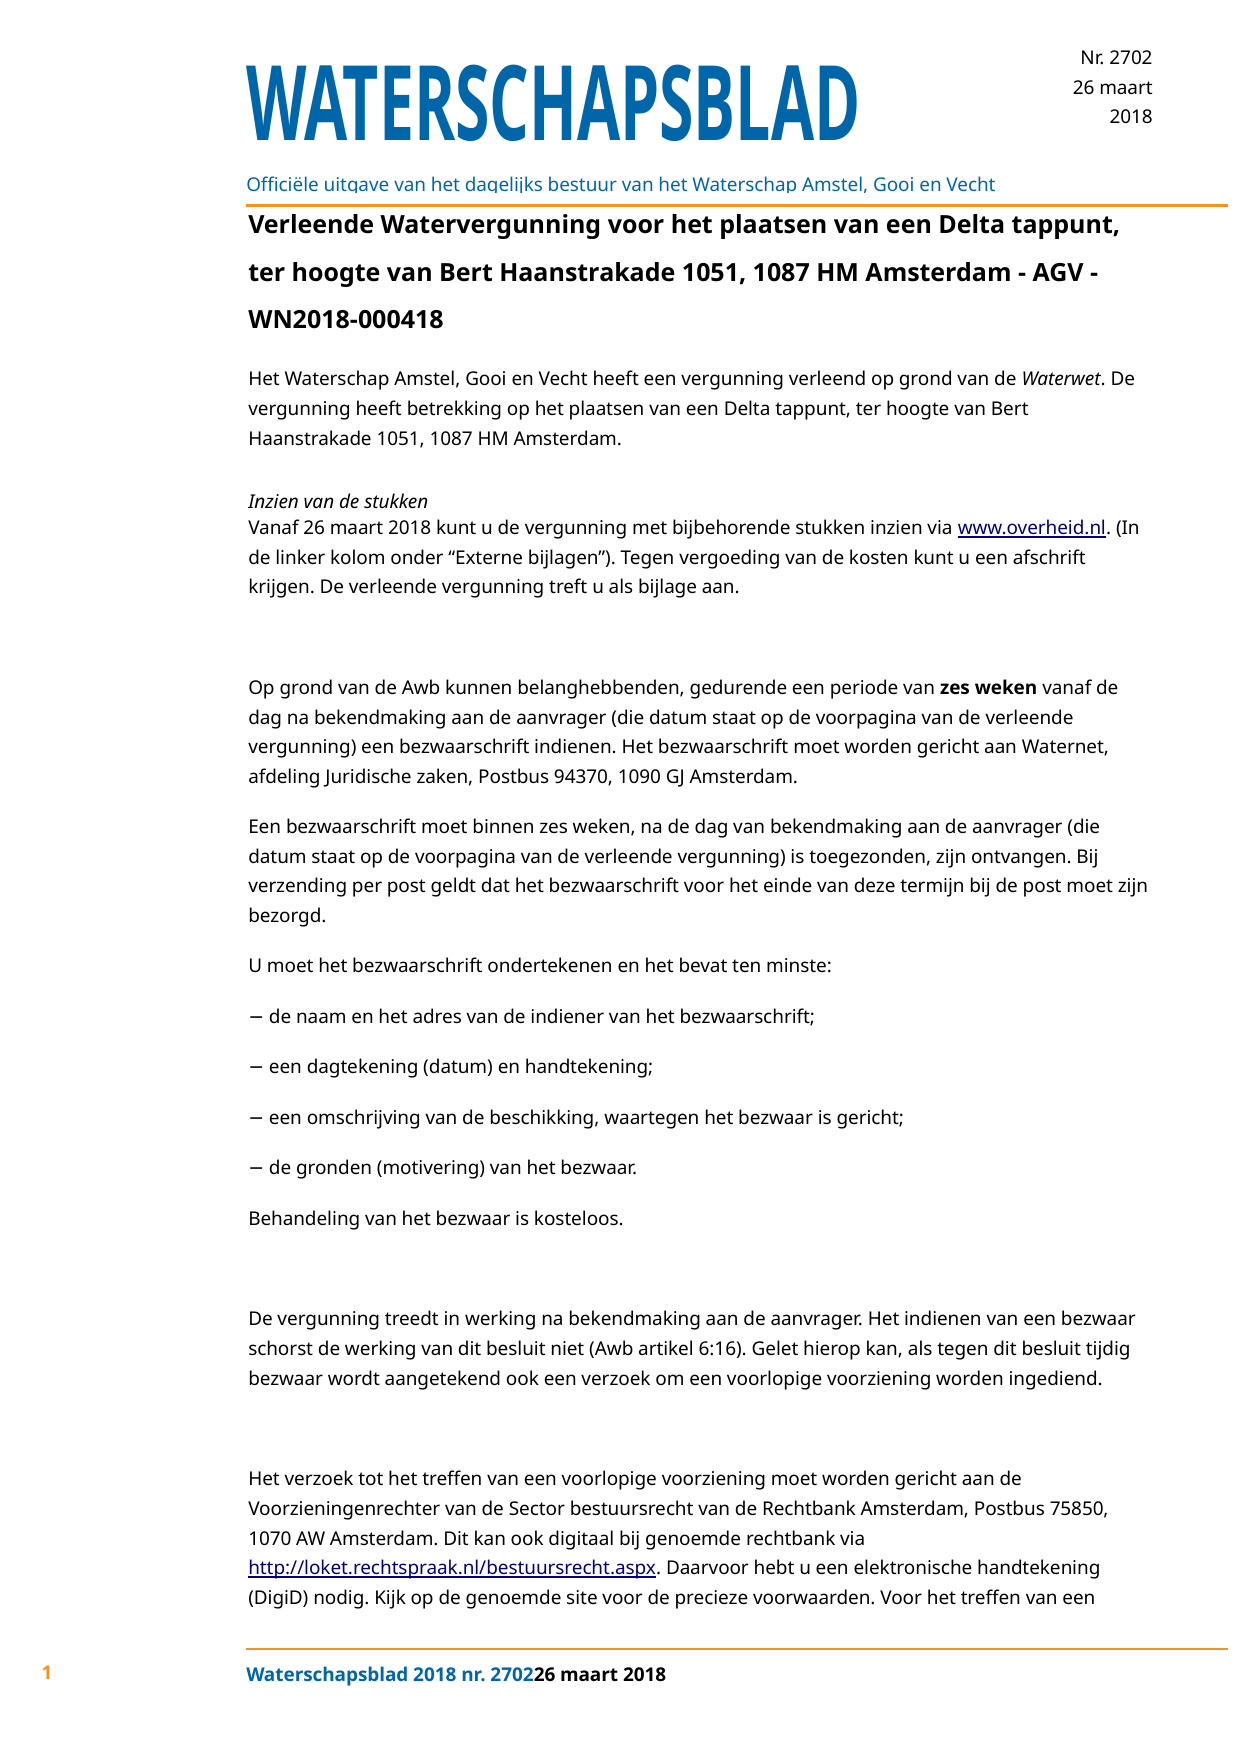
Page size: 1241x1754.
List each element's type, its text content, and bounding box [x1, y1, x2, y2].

text Verleende Watervergunning voor het plaatsen van een Delta tappunt, ter hoogte van Bert Haanstrakade 1051, 1087 HM Amsterdam - AGV - WN2018-000418 [248, 207, 1152, 336]
text Vanaf 26 maart 2018 kunt u de vergunning met bijbehorende stukken inzien via www.overheid.nl. (In de linker kolom onder “Externe bijlagen”). Tegen vergoeding van de kosten kunt u een afschrift krijgen. De verleende vergunning treft u als bijlage aan. [248, 514, 1152, 599]
text Behandeling van het bezwaar is kosteloos. [248, 1205, 1152, 1231]
text Het Waterschap Amstel, Gooi en Vecht heeft een vergunning verleend op grond van de Waterwet. De vergunning heeft betrekking op het plaatsen van een Delta tappunt, ter hoogte van Bert Haanstrakade 1051, 1087 HM Amsterdam. [248, 366, 1152, 450]
text U moet het bezwaarschrift ondertekenen en het bevat ten minste: [248, 953, 1152, 978]
text Op grond van de Awb kunnen belanghebbenden, gedurende een periode van zes weken vanaf de dag na bekendmaking aan de aanvrager (die datum staat op de voorpagina van de verleende vergunning) een bezwaarschrift indienen. Het bezwaarschrift moet worden gericht aan Waternet, afdeling Juridische zaken, Postbus 94370, 1090 GJ Amsterdam. [248, 674, 1152, 789]
text Een bezwaarschrift moet binnen zes weken, na de dag van bekendmaking aan de aanvrager (die datum staat op de voorpagina van de verleende vergunning) is toegezonden, zijn ontvangen. Bij verzending per post geldt dat het bezwaarschrift voor het einde van deze termijn bij de post moet zijn bezorgd. [248, 813, 1152, 928]
text − de gronden (motivering) van het bezwaar. [248, 1154, 1152, 1180]
text Inzien van de stukken [248, 489, 1152, 514]
text − een dagtekening (datum) en handtekening; [248, 1053, 1152, 1079]
text De vergunning treedt in werking na bekendmaking aan de aanvrager. Het indienen van een bezwaar schorst de werking van dit besluit niet (Awb artikel 6:16). Gelet hierop kan, als tegen dit besluit tijdig bezwaar wordt aangetekend ook een verzoek om een voorlopige voorziening worden ingediend. [248, 1306, 1152, 1391]
picture [41, 47, 231, 172]
text − de naam en het adres van de indiener van het bezwaarschrift; [248, 1003, 1152, 1029]
text Het verzoek tot het treffen van een voorlopige voorziening moet worden gericht aan de Voorzieningenrechter van de Sector bestuursrecht van de Rechtbank Amsterdam, Postbus 75850, 1070 AW Amsterdam. Dit kan ook digitaal bij genoemde rechtbank via http://loket.rechtspraak.nl/bestuursrecht.aspx. Daarvoor hebt u een elektronische handtekening (DigiD) nodig. Kijk op de genoemde site voor de precieze voorwaarden. Voor het treffen van een [248, 1466, 1152, 1610]
text − een omschrijving van de beschikking, waartegen het bezwaar is gericht; [248, 1104, 1152, 1130]
